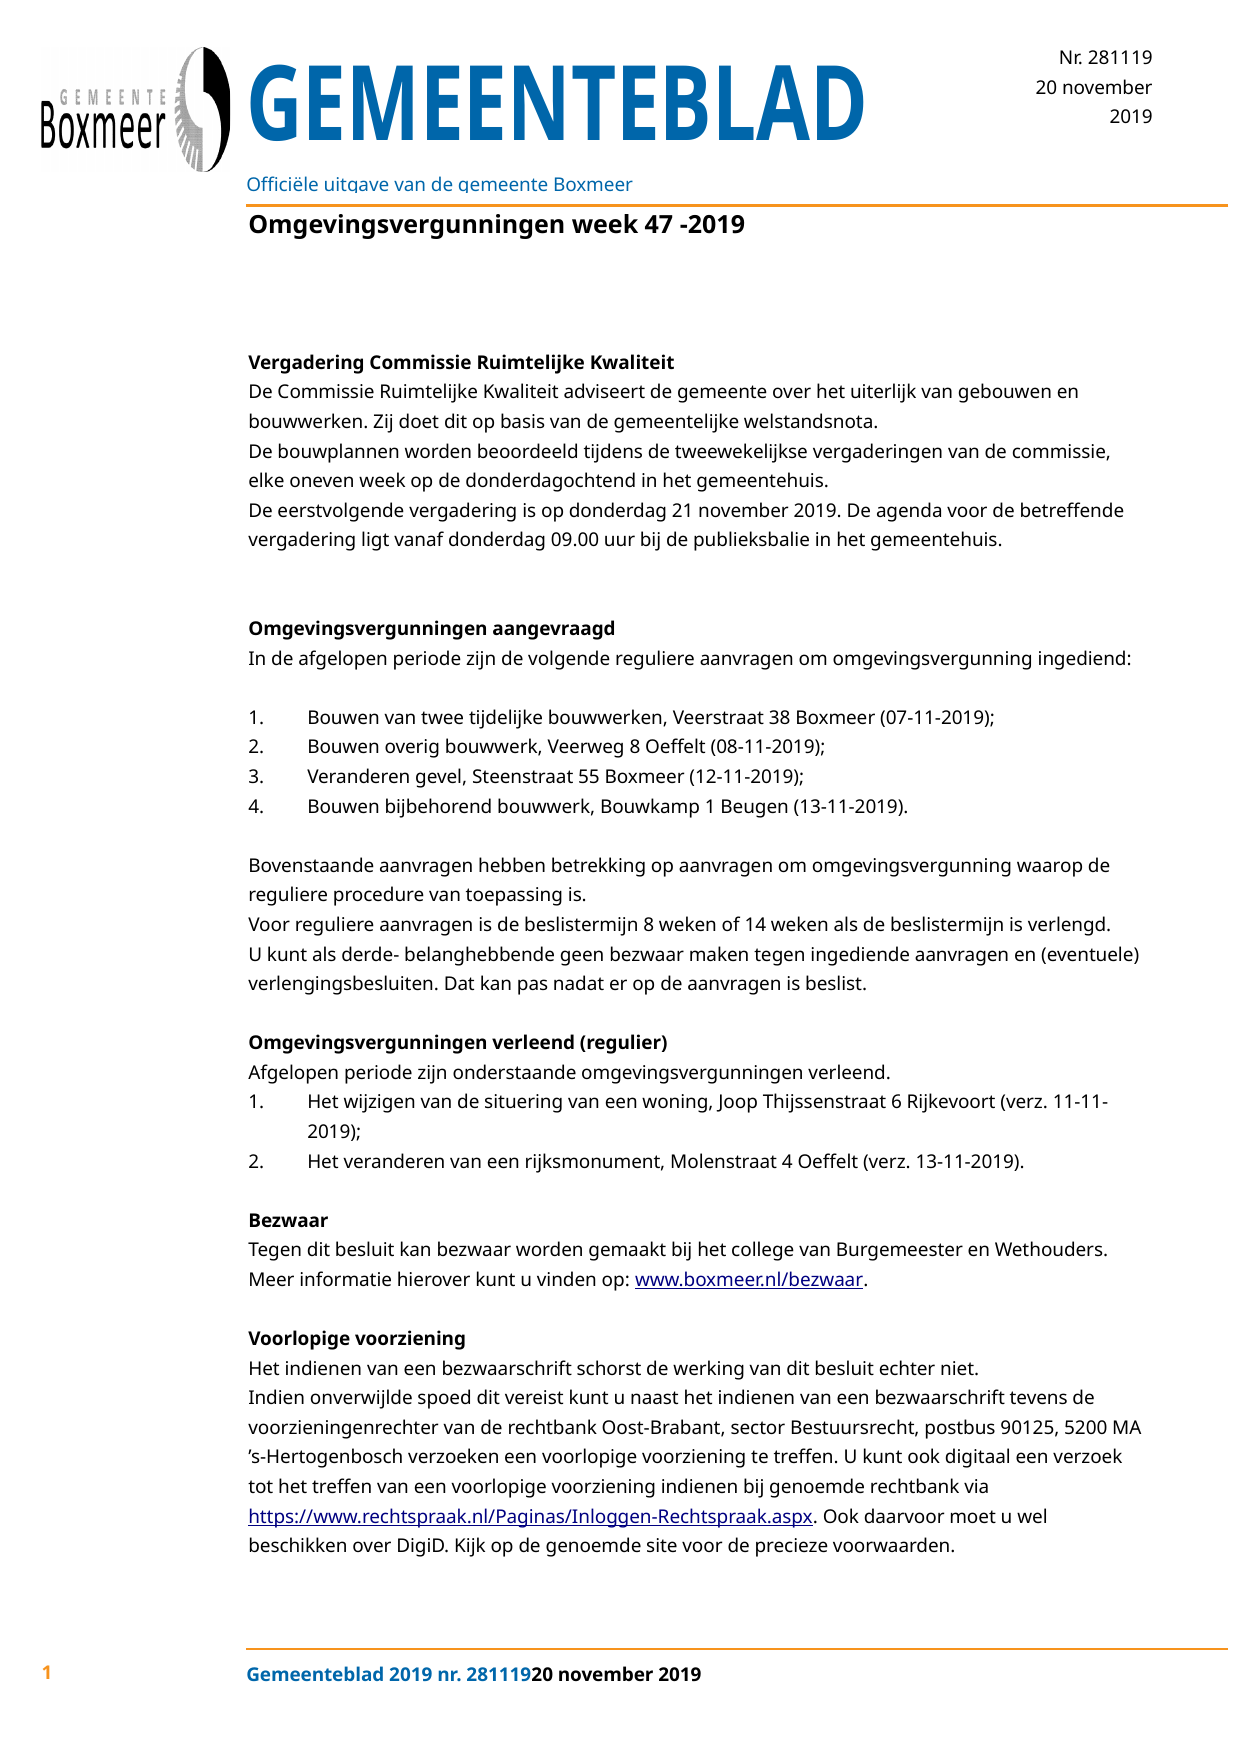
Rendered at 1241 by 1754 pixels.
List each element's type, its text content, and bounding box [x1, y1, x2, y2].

text Indien onverwijlde spoed dit vereist kunt u naast het indienen van een bezwaarschrift tevens de voorzieningenrechter van de rechtbank Oost-Brabant, sector Bestuursrecht, postbus 90125, 5200 MA ’s-Hertogenbosch verzoeken een voorlopige voorziening te treffen. U kunt ook digitaal een verzoek tot het treffen van een voorlopige voorziening indienen bij genoemde rechtbank via https://www.rechtspraak.nl/Paginas/Inloggen-Rechtspraak.aspx. Ook daarvoor moet u wel beschikken over DigiD. Kijk op de genoemde site voor de precieze voorwaarden. [248, 1384, 1152, 1558]
list Bouwen bijbehorend bouwwerk, Bouwkamp 1 Beugen (13-11-2019). [248, 793, 1152, 819]
text Voorlopige voorziening [248, 1325, 1152, 1351]
text Het indienen van een bezwaarschrift schorst de werking van dit besluit echter niet. [248, 1355, 1152, 1381]
text Omgevingsvergunningen week 47 -2019 [248, 207, 1152, 241]
text Vergadering Commissie Ruimtelijke Kwaliteit [248, 349, 1152, 375]
list Het wijzigen van de situering van een woning, Joop Thijssenstraat 6 Rijkevoort (verz. 11-11-2019); [248, 1089, 1152, 1144]
list Bouwen overig bouwwerk, Veerweg 8 Oeffelt (08-11-2019); [248, 734, 1152, 759]
text In de afgelopen periode zijn de volgende reguliere aanvragen om omgevingsvergunning ingediend: [248, 645, 1152, 671]
text U kunt als derde- belanghebbende geen bezwaar maken tegen ingediende aanvragen en (eventuele) verlengingsbesluiten. Dat kan pas nadat er op de aanvragen is beslist. [248, 941, 1152, 996]
text Omgevingsvergunningen aangevraagd [248, 615, 1152, 641]
text Bovenstaande aanvragen hebben betrekking op aanvragen om omgevingsvergunning waarop de reguliere procedure van toepassing is. [248, 852, 1152, 907]
text Afgelopen periode zijn onderstaande omgevingsvergunningen verleend. [248, 1059, 1152, 1085]
picture [41, 47, 231, 172]
list Bouwen van twee tijdelijke bouwwerken, Veerstraat 38 Boxmeer (07-11-2019); [248, 704, 1152, 730]
text Omgevingsvergunningen verleend (regulier) [248, 1029, 1152, 1055]
text De eerstvolgende vergadering is op donderdag 21 november 2019. De agenda voor de betreffende vergadering ligt vanaf donderdag 09.00 uur bij de publieksbalie in het gemeentehuis. [248, 497, 1152, 552]
list Veranderen gevel, Steenstraat 55 Boxmeer (12-11-2019); [248, 763, 1152, 789]
text De bouwplannen worden beoordeeld tijdens de tweewekelijkse vergaderingen van de commissie, elke oneven week op de donderdagochtend in het gemeentehuis. [248, 438, 1152, 493]
text Tegen dit besluit kan bezwaar worden gemaakt bij het college van Burgemeester en Wethouders. Meer informatie hierover kunt u vinden op: www.boxmeer.nl/bezwaar. [248, 1237, 1152, 1292]
text De Commissie Ruimtelijke Kwaliteit adviseert de gemeente over het uiterlijk van gebouwen en bouwwerken. Zij doet dit op basis van de gemeentelijke welstandsnota. [248, 379, 1152, 434]
text Bezwaar [248, 1207, 1152, 1233]
text Voor reguliere aanvragen is de beslistermijn 8 weken of 14 weken als de beslistermijn is verlengd. [248, 911, 1152, 937]
list Het veranderen van een rijksmonument, Molenstraat 4 Oeffelt (verz. 13-11-2019). [248, 1148, 1152, 1174]
